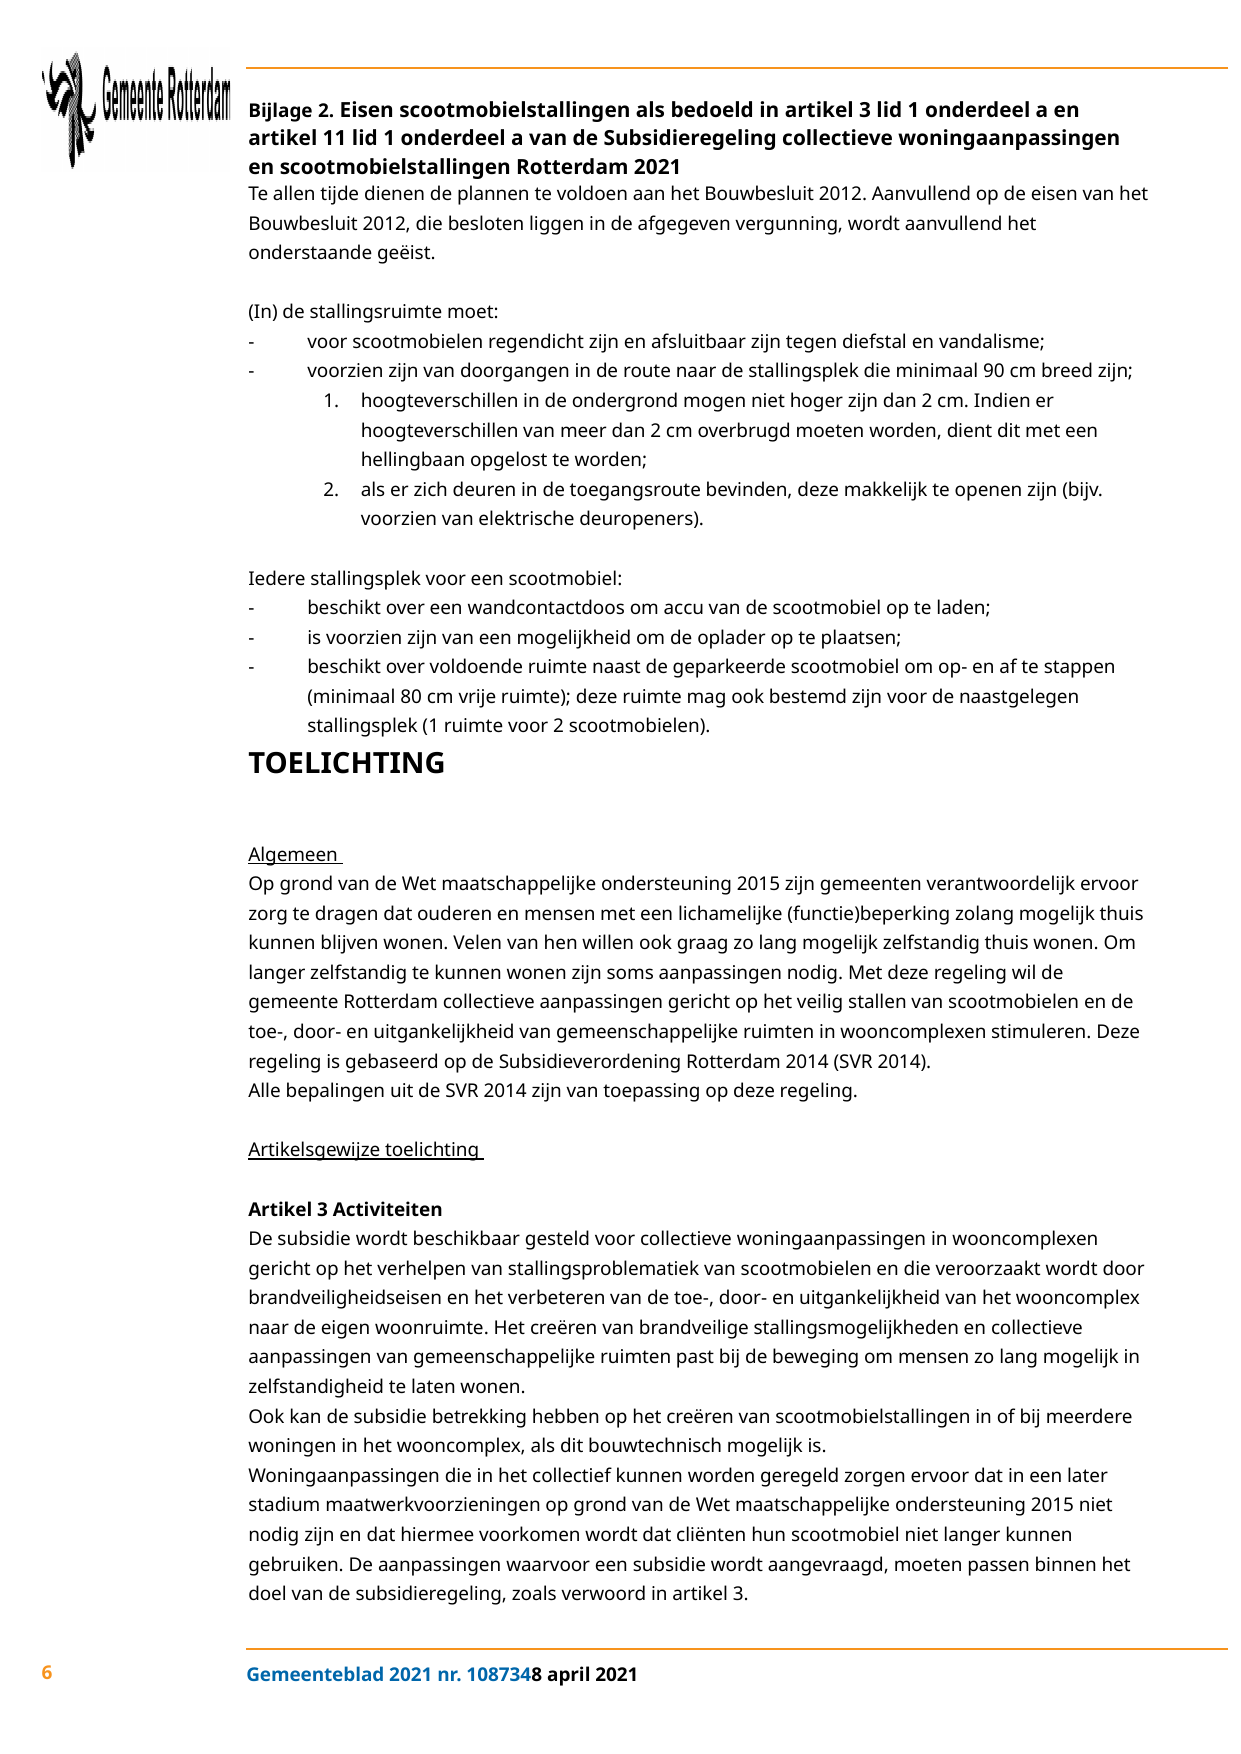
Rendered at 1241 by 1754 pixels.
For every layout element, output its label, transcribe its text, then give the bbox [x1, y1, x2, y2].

text Alle bepalingen uit de SVR 2014 zijn van toepassing op deze regeling. [248, 1077, 1152, 1103]
list als er zich deuren in de toegangsroute bevinden, deze makkelijk te openen zijn (bijv. voorzien van elektrische deuropeners). [323, 476, 1152, 531]
text De subsidie wordt beschikbaar gesteld voor collectieve woningaanpassingen in wooncomplexen gericht op het verhelpen van stallingsproblematiek van scootmobielen en die veroorzaakt wordt door brandveiligheidseisen en het verbeteren van de toe-, door- en uitgankelijkheid van het wooncomplex naar de eigen woonruimte. Het creëren van brandveilige stallingsmogelijkheden en collectieve aanpassingen van gemeenschappelijke ruimten past bij de beweging om mensen zo lang mogelijk in zelfstandigheid te laten wonen. [248, 1225, 1152, 1399]
list is voorzien zijn van een mogelijkheid om de oplader op te plaatsen; [248, 624, 1152, 650]
list hoogteverschillen in de ondergrond mogen niet hoger zijn dan 2 cm. Indien er hoogteverschillen van meer dan 2 cm overbrugd moeten worden, dient dit met een hellingbaan opgelost te worden; [323, 387, 1152, 472]
text Artikelsgewijze toelichting [248, 1137, 1152, 1162]
text Artikel 3 Activiteiten [248, 1196, 1152, 1221]
text Ook kan de subsidie betrekking hebben op het creëren van scootmobielstallingen in of bij meerdere woningen in het wooncomplex, als dit bouwtechnisch mogelijk is. [248, 1403, 1152, 1458]
text (In) de stallingsruimte moet: [248, 298, 1152, 324]
list beschikt over een wandcontactdoos om accu van de scootmobiel op te laden; [248, 594, 1152, 620]
text Woningaanpassingen die in het collectief kunnen worden geregeld zorgen ervoor dat in een later stadium maatwerkvoorzieningen op grond van de Wet maatschappelijke ondersteuning 2015 niet nodig zijn en dat hiermee voorkomen wordt dat cliënten hun scootmobiel niet langer kunnen gebruiken. De aanpassingen waarvoor een subsidie wordt aangevraagd, moeten passen binnen het doel van de subsidieregeling, zoals verwoord in artikel 3. [248, 1462, 1152, 1606]
text Bijlage 2. Eisen scootmobielstallingen als bedoeld in artikel 3 lid 1 onderdeel a en artikel 11 lid 1 onderdeel a van de Subsidieregeling collectieve woningaanpassingen en scootmobielstallingen Rotterdam 2021 [248, 95, 1152, 180]
text Op grond van de Wet maatschappelijke ondersteuning 2015 zijn gemeenten verantwoordelijk ervoor zorg te dragen dat ouderen en mensen met een lichamelijke (functie)beperking zolang mogelijk thuis kunnen blijven wonen. Velen van hen willen ook graag zo lang mogelijk zelfstandig thuis wonen. Om langer zelfstandig te kunnen wonen zijn soms aanpassingen nodig. Met deze regeling wil de gemeente Rotterdam collectieve aanpassingen gericht op het veilig stallen van scootmobielen en de toe-, door- en uitgankelijkheid van gemeenschappelijke ruimten in wooncomplexen stimuleren. Deze regeling is gebaseerd op de Subsidieverordening Rotterdam 2014 (SVR 2014). [248, 870, 1152, 1073]
list beschikt over voldoende ruimte naast de geparkeerde scootmobiel om op- en af te stappen (minimaal 80 cm vrije ruimte); deze ruimte mag ook bestemd zijn voor de naastgelegen stallingsplek (1 ruimte voor 2 scootmobielen). [248, 653, 1152, 738]
text Algemeen [248, 841, 1152, 866]
picture [41, 47, 231, 172]
text TOELICHTING [248, 742, 1152, 782]
text Iedere stallingsplek voor een scootmobiel: [248, 565, 1152, 591]
text Te allen tijde dienen de plannen te voldoen aan het Bouwbesluit 2012. Aanvullend op de eisen van het Bouwbesluit 2012, die besloten liggen in de afgegeven vergunning, wordt aanvullend het onderstaande geëist. [248, 180, 1152, 265]
list voor scootmobielen regendicht zijn en afsluitbaar zijn tegen diefstal en vandalisme; [248, 328, 1152, 354]
list voorzien zijn van doorgangen in de route naar de stallingsplek die minimaal 90 cm breed zijn; [248, 358, 1152, 383]
